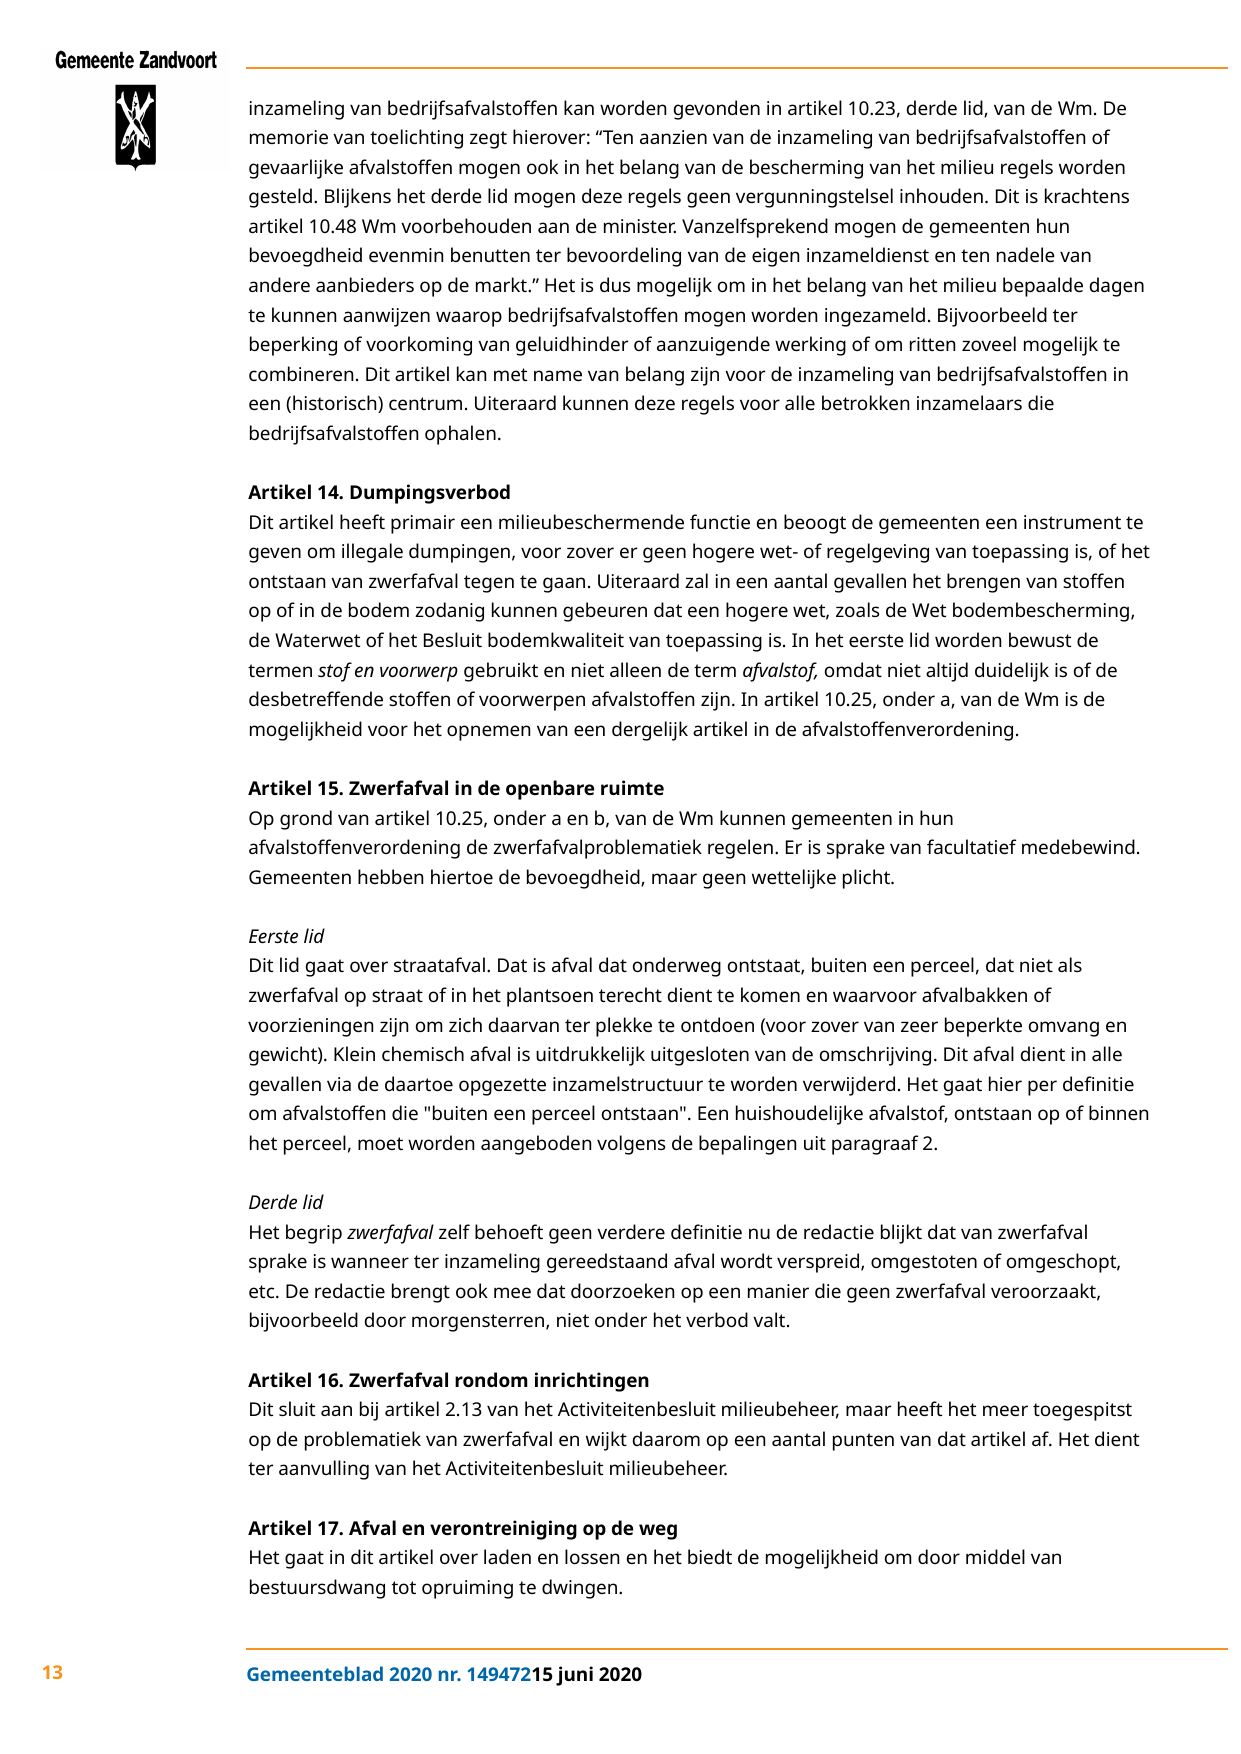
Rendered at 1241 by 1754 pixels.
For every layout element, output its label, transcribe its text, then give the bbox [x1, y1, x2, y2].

text Het gaat in dit artikel over laden en lossen en het biedt de mogelijkheid om door middel van bestuursdwang tot opruiming te dwingen. [248, 1544, 1152, 1600]
text Artikel 14. Dumpingsverbod [248, 479, 1152, 505]
text Dit artikel heeft primair een milieubeschermende functie en beoogt de gemeenten een instrument te geven om illegale dumpingen, voor zover er geen hogere wet- of regelgeving van toepassing is, of het ontstaan van zwerfafval tegen te gaan. Uiteraard zal in een aantal gevallen het brengen van stoffen op of in de bodem zodanig kunnen gebeuren dat een hogere wet, zoals de Wet bodembescherming, de Waterwet of het Besluit bodemkwaliteit van toepassing is. In het eerste lid worden bewust de termen stof en voorwerp gebruikt en niet alleen de term afvalstof, omdat niet altijd duidelijk is of de desbetreffende stoffen of voorwerpen afvalstoffen zijn. In artikel 10.25, onder a, van de Wm is de mogelijkheid voor het opnemen van een dergelijk artikel in de afvalstoffenverordening. [248, 509, 1152, 742]
text Artikel 15. Zwerfafval in de openbare ruimte [248, 775, 1152, 801]
text Derde lid [248, 1189, 1152, 1215]
text Artikel 16. Zwerfafval rondom inrichtingen [248, 1367, 1152, 1393]
text Dit sluit aan bij artikel 2.13 van het Activiteitenbesluit milieubeheer, maar heeft het meer toegespitst op de problematiek van zwerfafval en wijkt daarom op een aantal punten van dat artikel af. Het dient ter aanvulling van het Activiteitenbesluit milieubeheer. [248, 1396, 1152, 1481]
text Artikel 17. Afval en verontreiniging op de weg [248, 1515, 1152, 1541]
text Dit lid gaat over straatafval. Dat is afval dat onderweg ontstaat, buiten een perceel, dat niet als zwerfafval op straat of in het plantsoen terecht dient te komen en waarvoor afvalbakken of voorzieningen zijn om zich daarvan ter plekke te ontdoen (voor zover van zeer beperkte omvang en gewicht). Klein chemisch afval is uitdrukkelijk uitgesloten van de omschrijving. Dit afval dient in alle gevallen via de daartoe opgezette inzamelstructuur te worden verwijderd. Het gaat hier per definitie om afvalstoffen die "buiten een perceel ontstaan". Een huishoudelijke afvalstof, ontstaan op of binnen het perceel, moet worden aangeboden volgens de bepalingen uit paragraaf 2. [248, 953, 1152, 1156]
text Op grond van artikel 10.25, onder a en b, van de Wm kunnen gemeenten in hun afvalstoffenverordening de zwerfafvalproblematiek regelen. Er is sprake van facultatief medebewind. Gemeenten hebben hiertoe de bevoegdheid, maar geen wettelijke plicht. [248, 805, 1152, 890]
text Het begrip zwerfafval zelf behoeft geen verdere definitie nu de redactie blijkt dat van zwerfafval sprake is wanneer ter inzameling gereedstaand afval wordt verspreid, omgestoten of omgeschopt, etc. De redactie brengt ook mee dat doorzoeken op een manier die geen zwerfafval veroorzaakt, bijvoorbeeld door morgensterren, niet onder het verbod valt. [248, 1219, 1152, 1333]
text inzameling van bedrijfsafvalstoffen kan worden gevonden in artikel 10.23, derde lid, van de Wm. De memorie van toelichting zegt hierover: “Ten aanzien van de inzameling van bedrijfsafvalstoffen of gevaarlijke afvalstoffen mogen ook in het belang van de bescherming van het milieu regels worden gesteld. Blijkens het derde lid mogen deze regels geen vergunningstelsel inhouden. Dit is krachtens artikel 10.48 Wm voorbehouden aan de minister. Vanzelfsprekend mogen de gemeenten hun bevoegdheid evenmin benutten ter bevoordeling van de eigen inzameldienst en ten nadele van andere aanbieders op de markt.” Het is dus mogelijk om in het belang van het milieu bepaalde dagen te kunnen aanwijzen waarop bedrijfsafvalstoffen mogen worden ingezameld. Bijvoorbeeld ter beperking of voorkoming van geluidhinder of aanzuigende werking of om ritten zoveel mogelijk te combineren. Dit artikel kan met name van belang zijn voor de inzameling van bedrijfsafvalstoffen in een (historisch) centrum. Uiteraard kunnen deze regels voor alle betrokken inzamelaars die bedrijfsafvalstoffen ophalen. [248, 95, 1152, 446]
picture [41, 47, 231, 172]
text Eerste lid [248, 923, 1152, 949]
